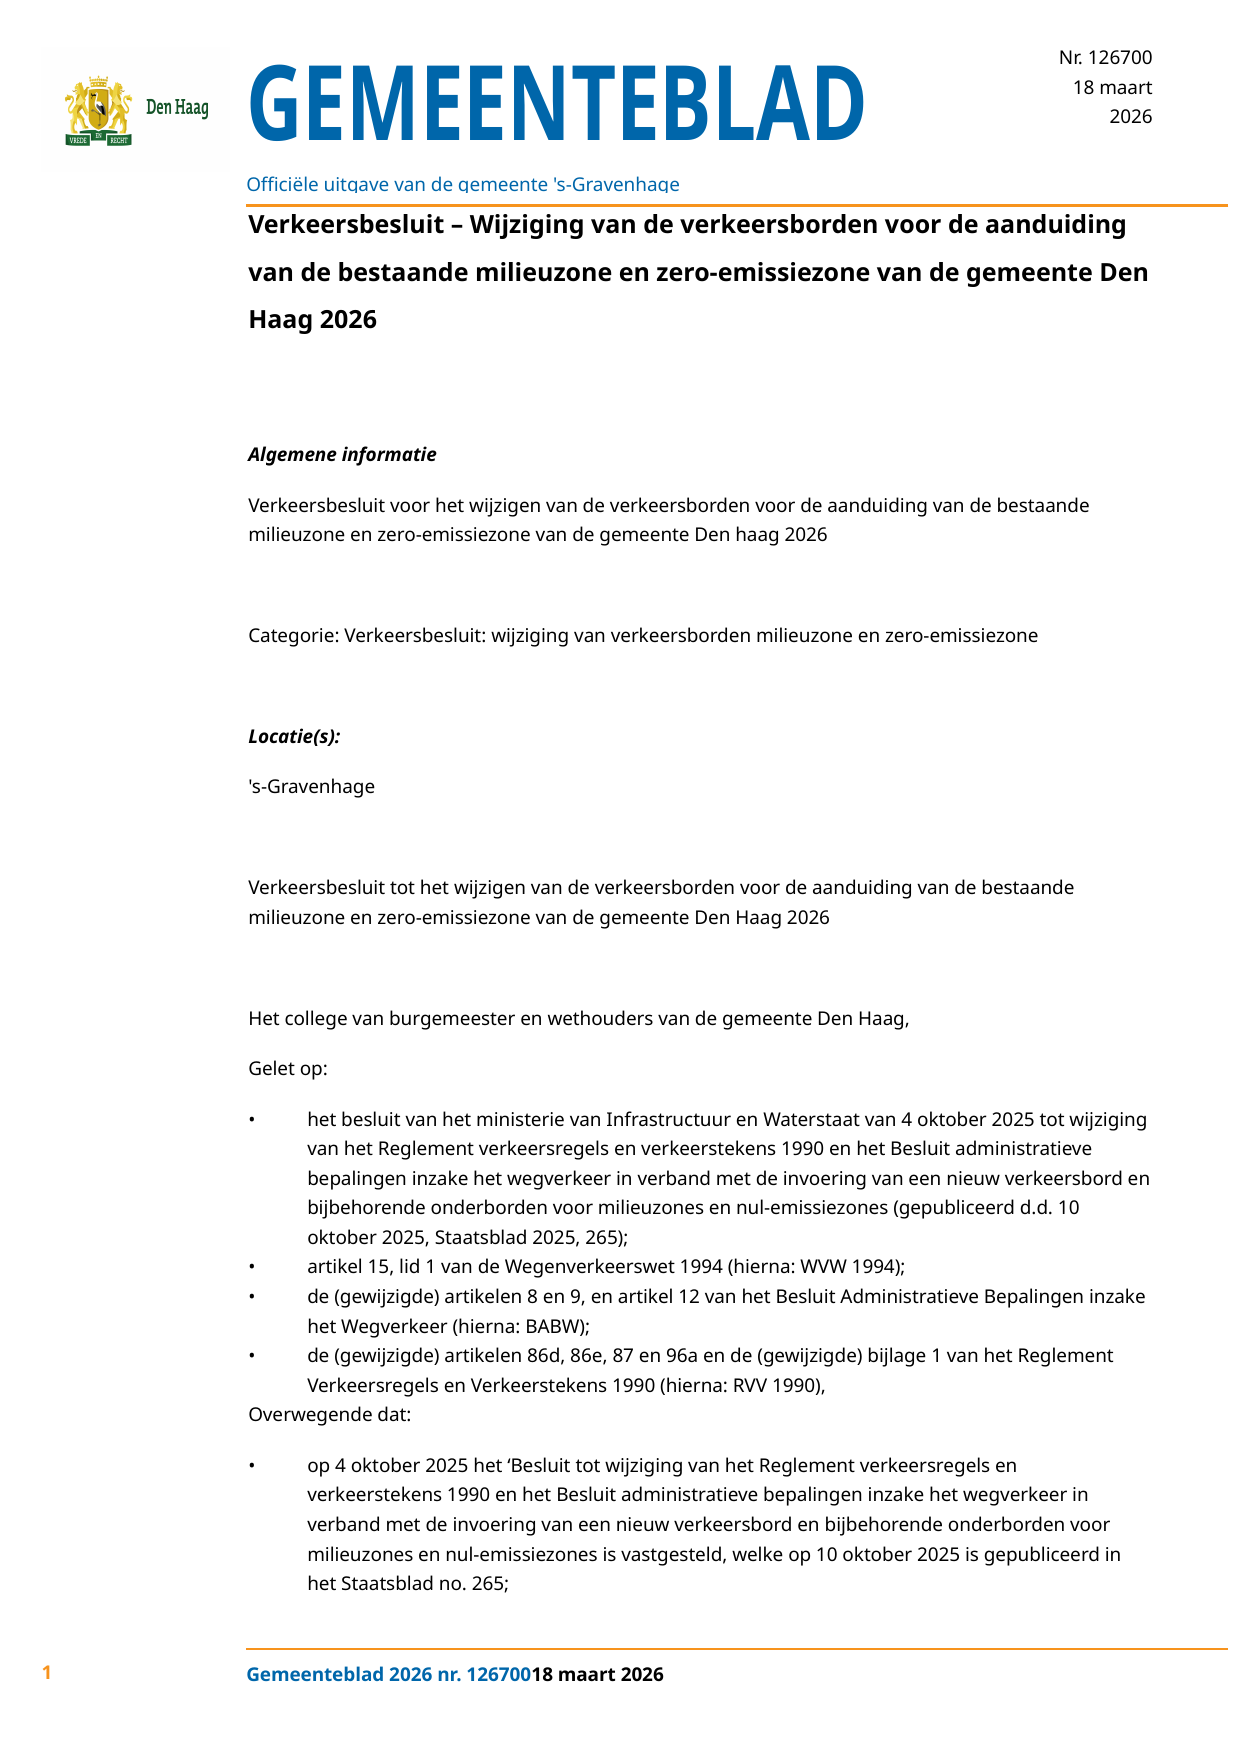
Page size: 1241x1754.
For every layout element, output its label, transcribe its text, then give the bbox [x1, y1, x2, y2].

text Categorie: Verkeersbesluit: wijziging van verkeersborden milieuzone en zero-emissiezone [248, 622, 1152, 648]
text Verkeersbesluit voor het wijzigen van de verkeersborden voor de aanduiding van de bestaande milieuzone en zero-emissiezone van de gemeente Den haag 2026 [248, 492, 1152, 547]
list het besluit van het ministerie van Infrastructuur en Waterstaat van 4 oktober 2025 tot wijziging van het Reglement verkeersregels en verkeerstekens 1990 en het Besluit administratieve bepalingen inzake het wegverkeer in verband met de invoering van een nieuw verkeersbord en bijbehorende onderborden voor milieuzones en nul-emissiezones (gepubliceerd d.d. 10 oktober 2025, Staatsblad 2025, 265); [248, 1106, 1152, 1250]
text Verkeersbesluit – Wijziging van de verkeersborden voor de aanduiding van de bestaande milieuzone en zero-emissiezone van de gemeente Den Haag 2026 [248, 207, 1152, 336]
list artikel 15, lid 1 van de Wegenverkeerswet 1994 (hierna: WVW 1994); [248, 1254, 1152, 1279]
picture [41, 47, 231, 172]
text Het college van burgemeester en wethouders van de gemeente Den Haag, [248, 1005, 1152, 1031]
list op 4 oktober 2025 het ‘Besluit tot wijziging van het Reglement verkeersregels en verkeerstekens 1990 en het Besluit administratieve bepalingen inzake het wegverkeer in verband met de invoering van een nieuw verkeersbord en bijbehorende onderborden voor milieuzones en nul-emissiezones is vastgesteld, welke op 10 oktober 2025 is gepubliceerd in het Staatsblad no. 265; [248, 1452, 1152, 1596]
list de (gewijzigde) artikelen 8 en 9, en artikel 12 van het Besluit Administratieve Bepalingen inzake het Wegverkeer (hierna: BABW); [248, 1283, 1152, 1339]
text 's-Gravenhage [248, 774, 1152, 799]
text Locatie(s): [248, 723, 1152, 749]
text Verkeersbesluit tot het wijzigen van de verkeersborden voor de aanduiding van de bestaande milieuzone en zero-emissiezone van de gemeente Den Haag 2026 [248, 874, 1152, 930]
text Algemene informatie [248, 442, 1152, 467]
list de (gewijzigde) artikelen 86d, 86e, 87 en 96a en de (gewijzigde) bijlage 1 van het Reglement Verkeersregels en Verkeerstekens 1990 (hierna: RVV 1990), [248, 1342, 1152, 1398]
text Overwegende dat: [248, 1402, 1152, 1427]
text Gelet op: [248, 1055, 1152, 1081]
